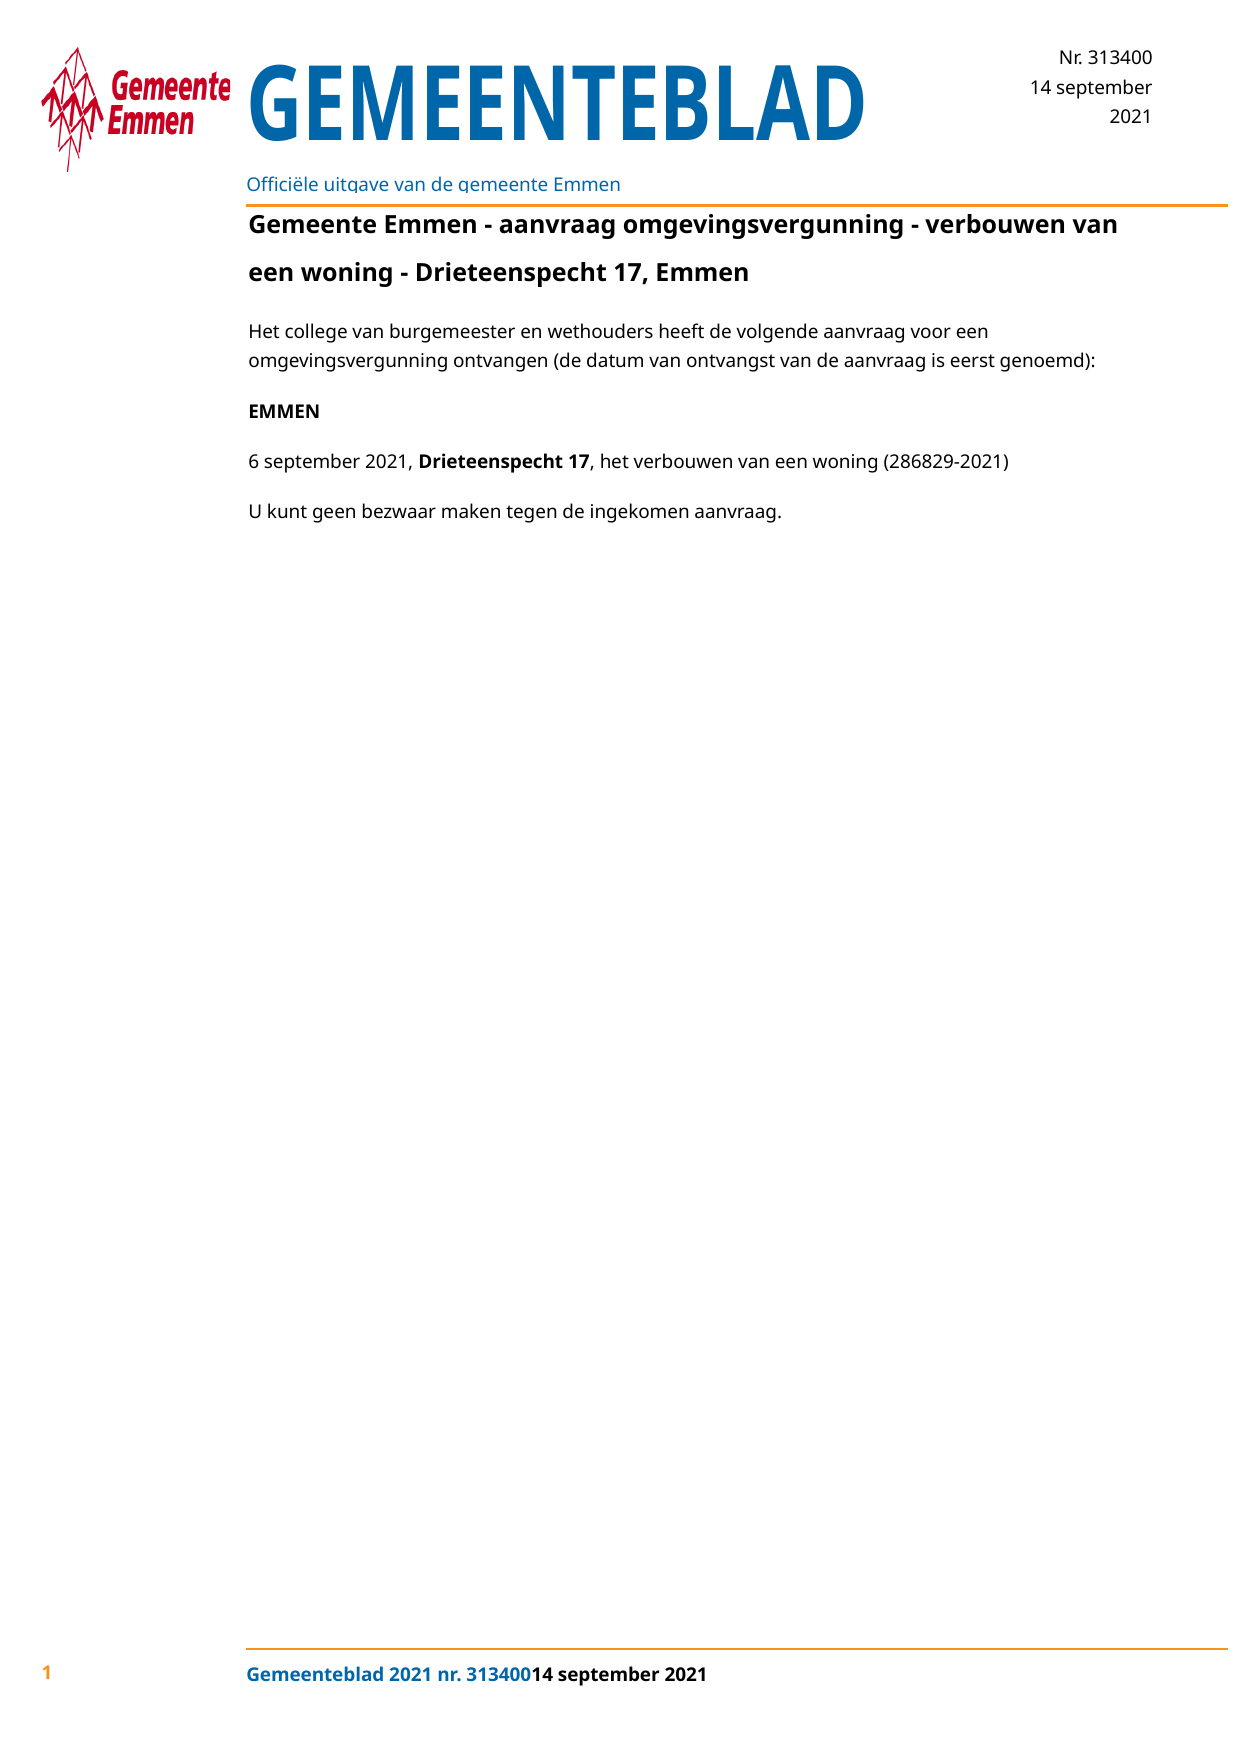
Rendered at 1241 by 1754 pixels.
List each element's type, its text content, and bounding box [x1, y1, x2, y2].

text Het college van burgemeester en wethouders heeft de volgende aanvraag voor een omgevingsvergunning ontvangen (de datum van ontvangst van de aanvraag is eerst genoemd): [248, 318, 1152, 373]
text 6 september 2021, Drieteenspecht 17, het verbouwen van een woning (286829-2021) [248, 448, 1152, 474]
picture [41, 47, 231, 172]
text EMMEN [248, 398, 1152, 424]
text U kunt geen bezwaar maken tegen de ingekomen aanvraag. [248, 499, 1152, 524]
text Gemeente Emmen - aanvraag omgevingsvergunning - verbouwen van een woning - Drieteenspecht 17, Emmen [248, 207, 1152, 288]
